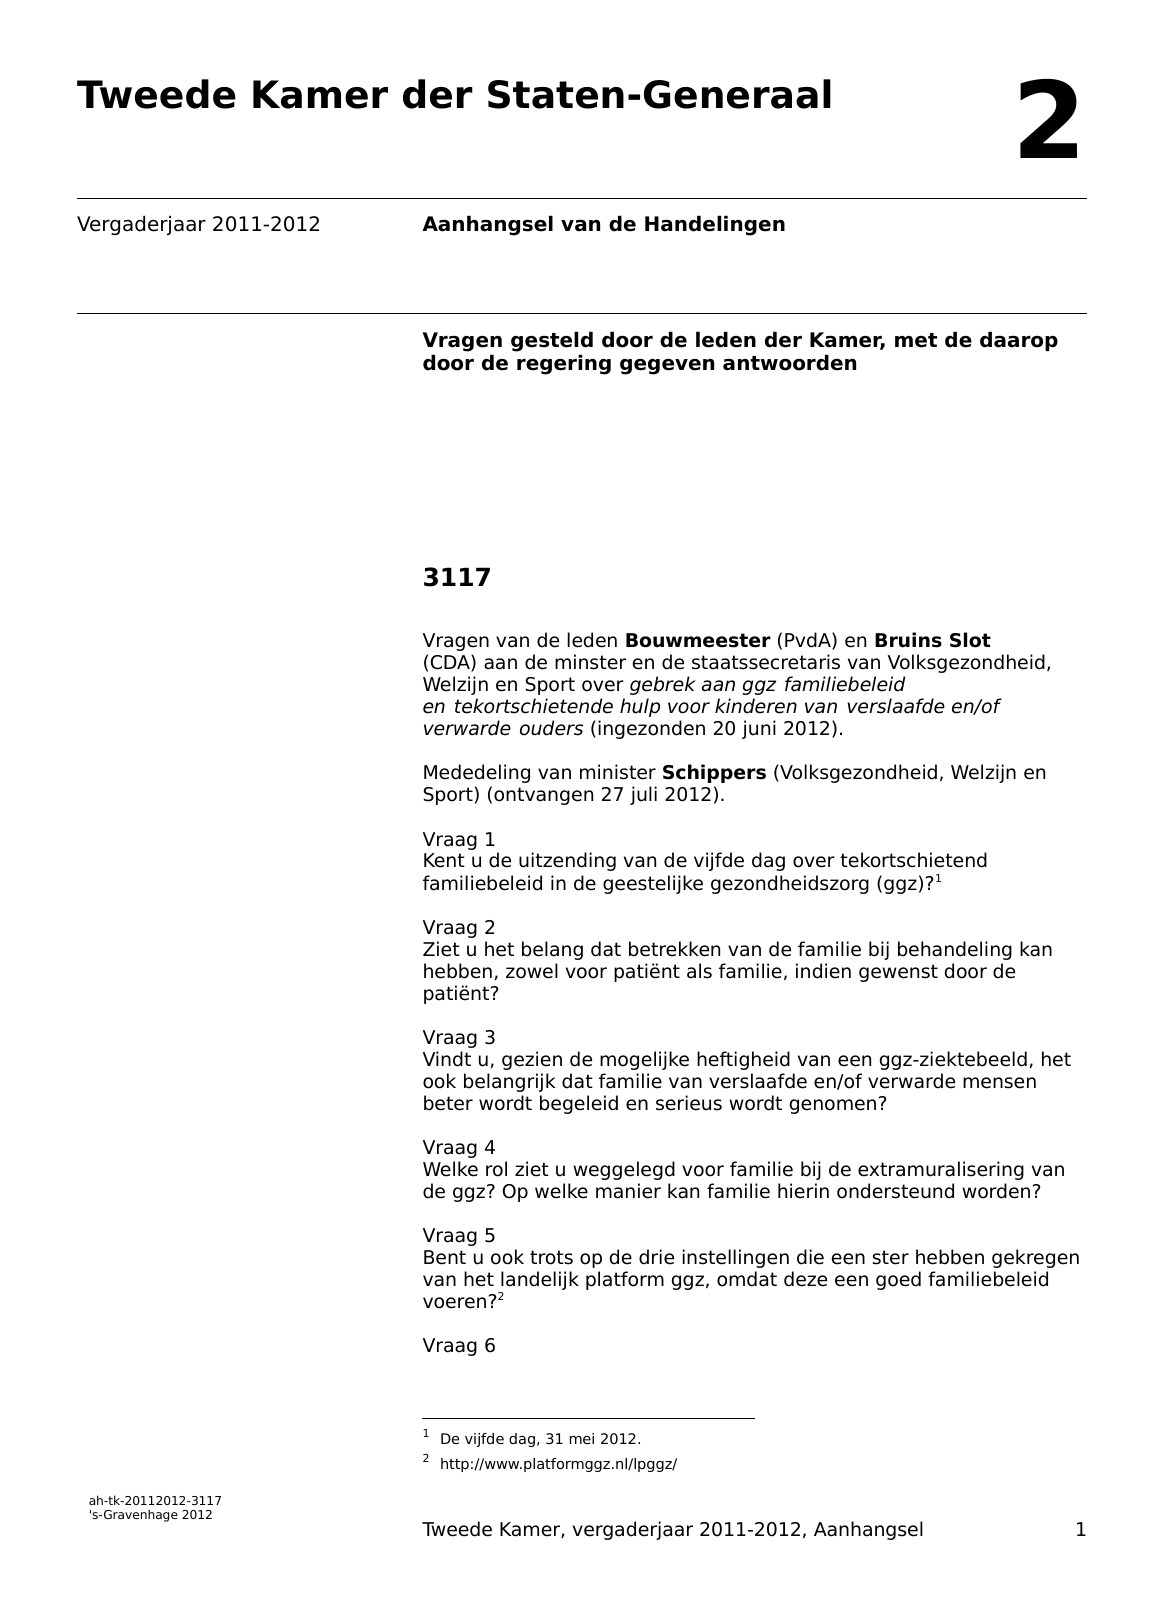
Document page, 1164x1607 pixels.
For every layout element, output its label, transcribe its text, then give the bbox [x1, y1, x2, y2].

text Kent u de uitzending van de vijfde dag over tekortschietend familiebeleid in de geestelijke gezondheidszorg (ggz)? [422, 850, 1087, 894]
text Vindt u, gezien de mogelijke heftigheid van een ggz-ziektebeeld, het ook belangrijk dat familie van verslaafde en/of verwarde mensen beter wordt begeleid en serieus wordt genomen? [422, 1049, 1087, 1114]
text Vraag 5 [422, 1225, 1087, 1247]
text ah-tk-20112012-3117 [88, 1494, 323, 1508]
text http://www.platformggz.nl/lpggz/ [422, 1452, 1087, 1474]
table_cell Aanhangsel van de Handelingen [422, 199, 1087, 313]
text 's-Gravenhage 2012 [88, 1508, 323, 1522]
text Vraag 6 [422, 1335, 1087, 1357]
text De vijfde dag, 31 mei 2012. [422, 1427, 1087, 1449]
table_cell Vergaderjaar 2011-2012 [77, 199, 422, 313]
table_header 2 [886, 59, 1087, 198]
text Welke rol ziet u weggelegd voor familie bij de extramuralisering van de ggz? Op welke manier kan familie hierin ondersteund worden? [422, 1159, 1087, 1203]
table_header Tweede Kamer der Staten-Generaal [77, 59, 886, 198]
text Ziet u het belang dat betrekken van de familie bij behandeling kan hebben, zowel voor patiënt als familie, indien gewenst door de patiënt? [422, 938, 1087, 1004]
text Bent u ook trots op de drie instellingen die een ster hebben gekregen van het landelijk platform ggz, omdat deze een goed familiebeleid voeren? [422, 1247, 1087, 1313]
table_cell [77, 314, 422, 375]
text Vraag 4 [422, 1137, 1087, 1159]
table_cell Vragen gesteld door de leden der Kamer, met de daarop door de regering gegeven antwoorden [422, 314, 1087, 375]
text Vraag 1 [422, 828, 1087, 850]
text Vragen van de leden Bouwmeester (PvdA) en Bruins Slot (CDA) aan de minster en de staatssecretaris van Volksgezondheid, Welzijn en Sport over gebrek aan ggz familiebeleid en tekortschietende hulp voor kinderen van verslaafde en/of verwarde ouders (ingezonden 20 juni 2012). [422, 630, 1087, 740]
text Mededeling van minister Schippers (Volksgezondheid, Welzijn en Sport) (ontvangen 27 juli 2012). [422, 762, 1087, 806]
text Vraag 3 [422, 1027, 1087, 1049]
text Vraag 2 [422, 917, 1087, 938]
text 3117 [422, 563, 1087, 592]
